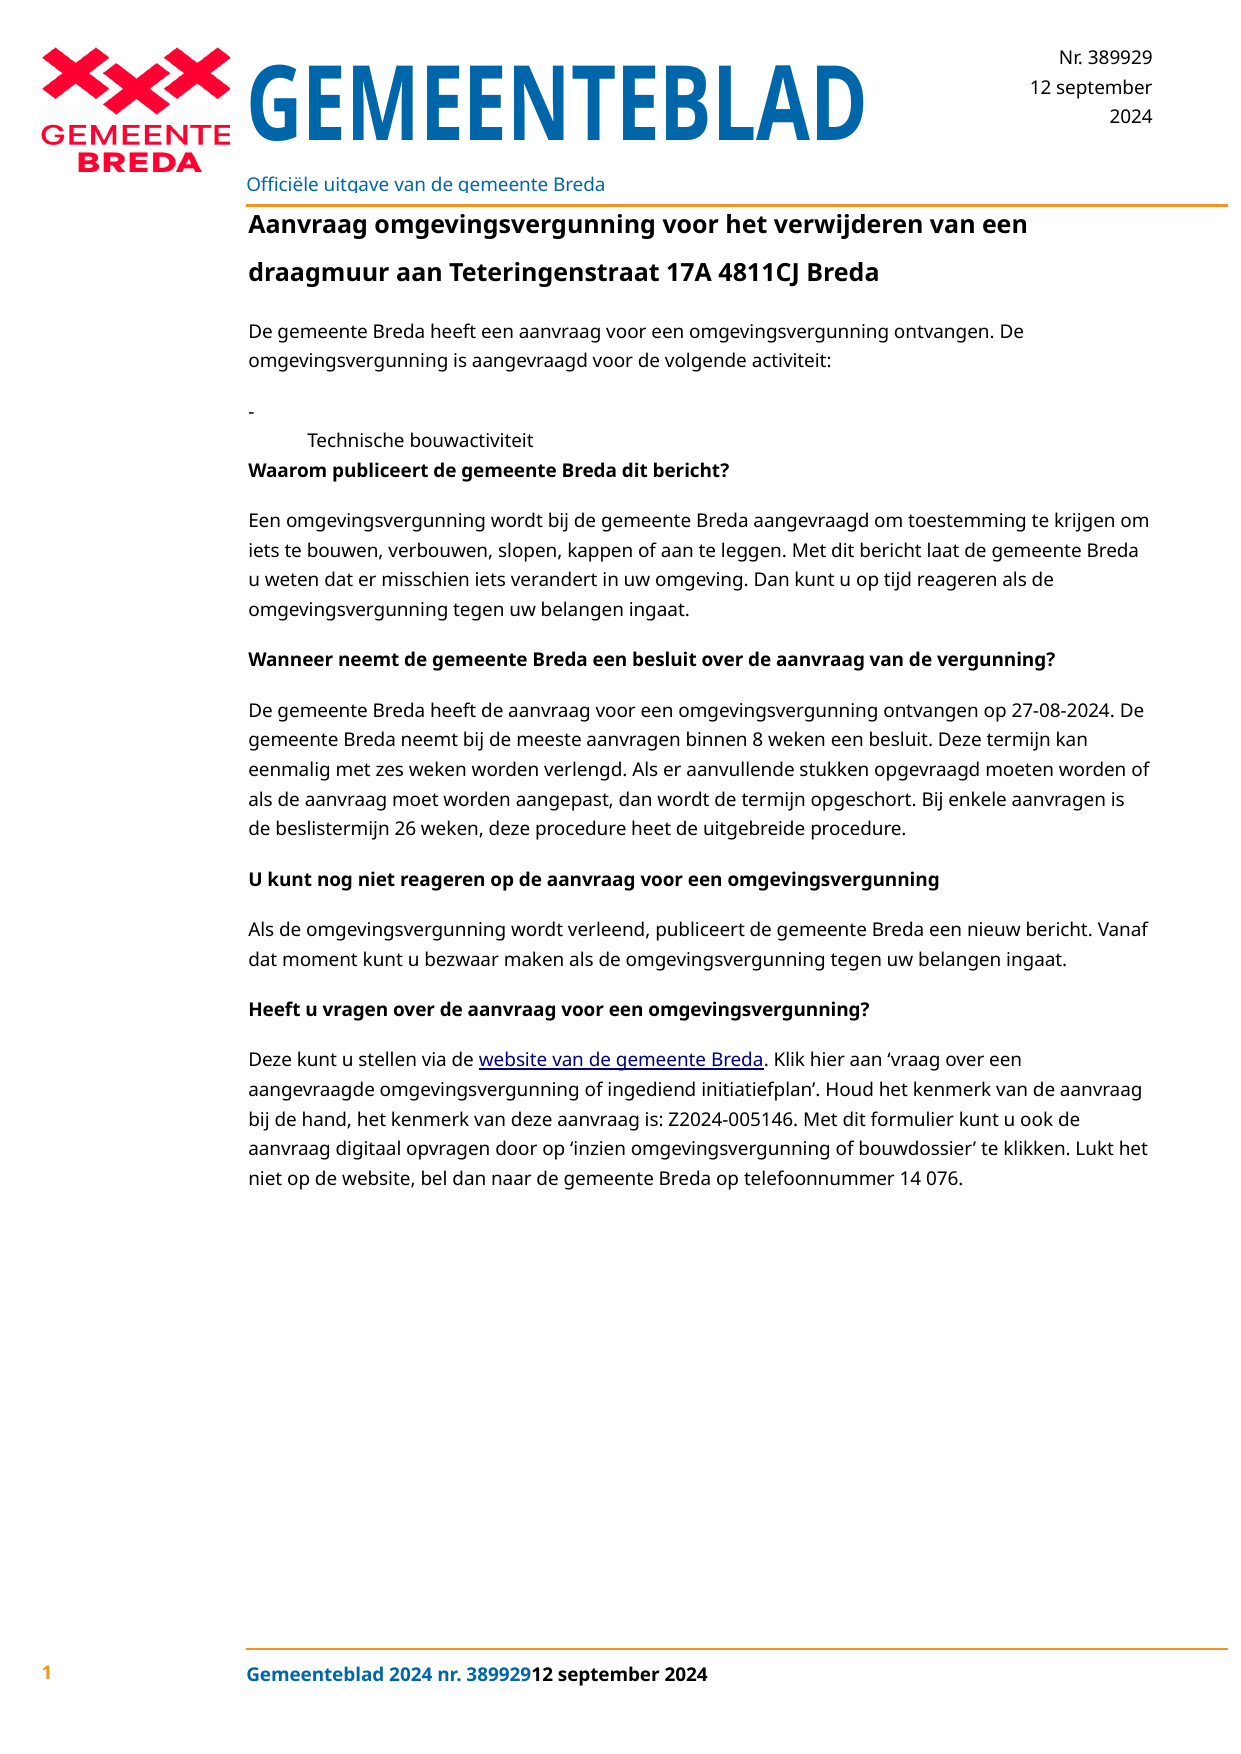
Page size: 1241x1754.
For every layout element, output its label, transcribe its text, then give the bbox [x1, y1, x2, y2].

text Wanneer neemt de gemeente Breda een besluit over de aanvraag van de vergunning? [248, 647, 1152, 672]
text Aanvraag omgevingsvergunning voor het verwijderen van een draagmuur aan Teteringenstraat 17A 4811CJ Breda [248, 207, 1152, 288]
text Heeft u vragen over de aanvraag voor een omgevingsvergunning? [248, 996, 1152, 1022]
text Deze kunt u stellen via de website van de gemeente Breda. Klik hier aan ‘vraag over een aangevraagde omgevingsvergunning of ingediend initiatiefplan’. Houd het kenmerk van de aanvraag bij de hand, het kenmerk van deze aanvraag is: Z2024-005146. Met dit formulier kunt u ook de aanvraag digitaal opvragen door op ‘inzien omgevingsvergunning of bouwdossier’ te klikken. Lukt het niet op de website, bel dan naar de gemeente Breda op telefoonnummer 14 076. [248, 1047, 1152, 1191]
text De gemeente Breda heeft de aanvraag voor een omgevingsvergunning ontvangen op 27-08-2024. De gemeente Breda neemt bij de meeste aanvragen binnen 8 weken een besluit. Deze termijn kan eenmalig met zes weken worden verlengd. Als er aanvullende stukken opgevraagd moeten worden of als de aanvraag moet worden aangepast, dan wordt de termijn opgeschort. Bij enkele aanvragen is de beslistermijn 26 weken, deze procedure heet de uitgebreide procedure. [248, 697, 1152, 841]
text Als de omgevingsvergunning wordt verleend, publiceert de gemeente Breda een nieuw bericht. Vanaf dat moment kunt u bezwaar maken als de omgevingsvergunning tegen uw belangen ingaat. [248, 916, 1152, 972]
text U kunt nog niet reageren op de aanvraag voor een omgevingsvergunning [248, 866, 1152, 892]
list Technische bouwactiviteit [248, 427, 1152, 453]
picture [41, 47, 231, 172]
text De gemeente Breda heeft een aanvraag voor een omgevingsvergunning ontvangen. De omgevingsvergunning is aangevraagd voor de volgende activiteit: [248, 318, 1152, 373]
text Een omgevingsvergunning wordt bij de gemeente Breda aangevraagd om toestemming te krijgen om iets te bouwen, verbouwen, slopen, kappen of aan te leggen. Met dit bericht laat de gemeente Breda u weten dat er misschien iets verandert in uw omgeving. Dan kunt u op tijd reageren als de omgevingsvergunning tegen uw belangen ingaat. [248, 507, 1152, 622]
text Waarom publiceert de gemeente Breda dit bericht? [248, 457, 1152, 483]
